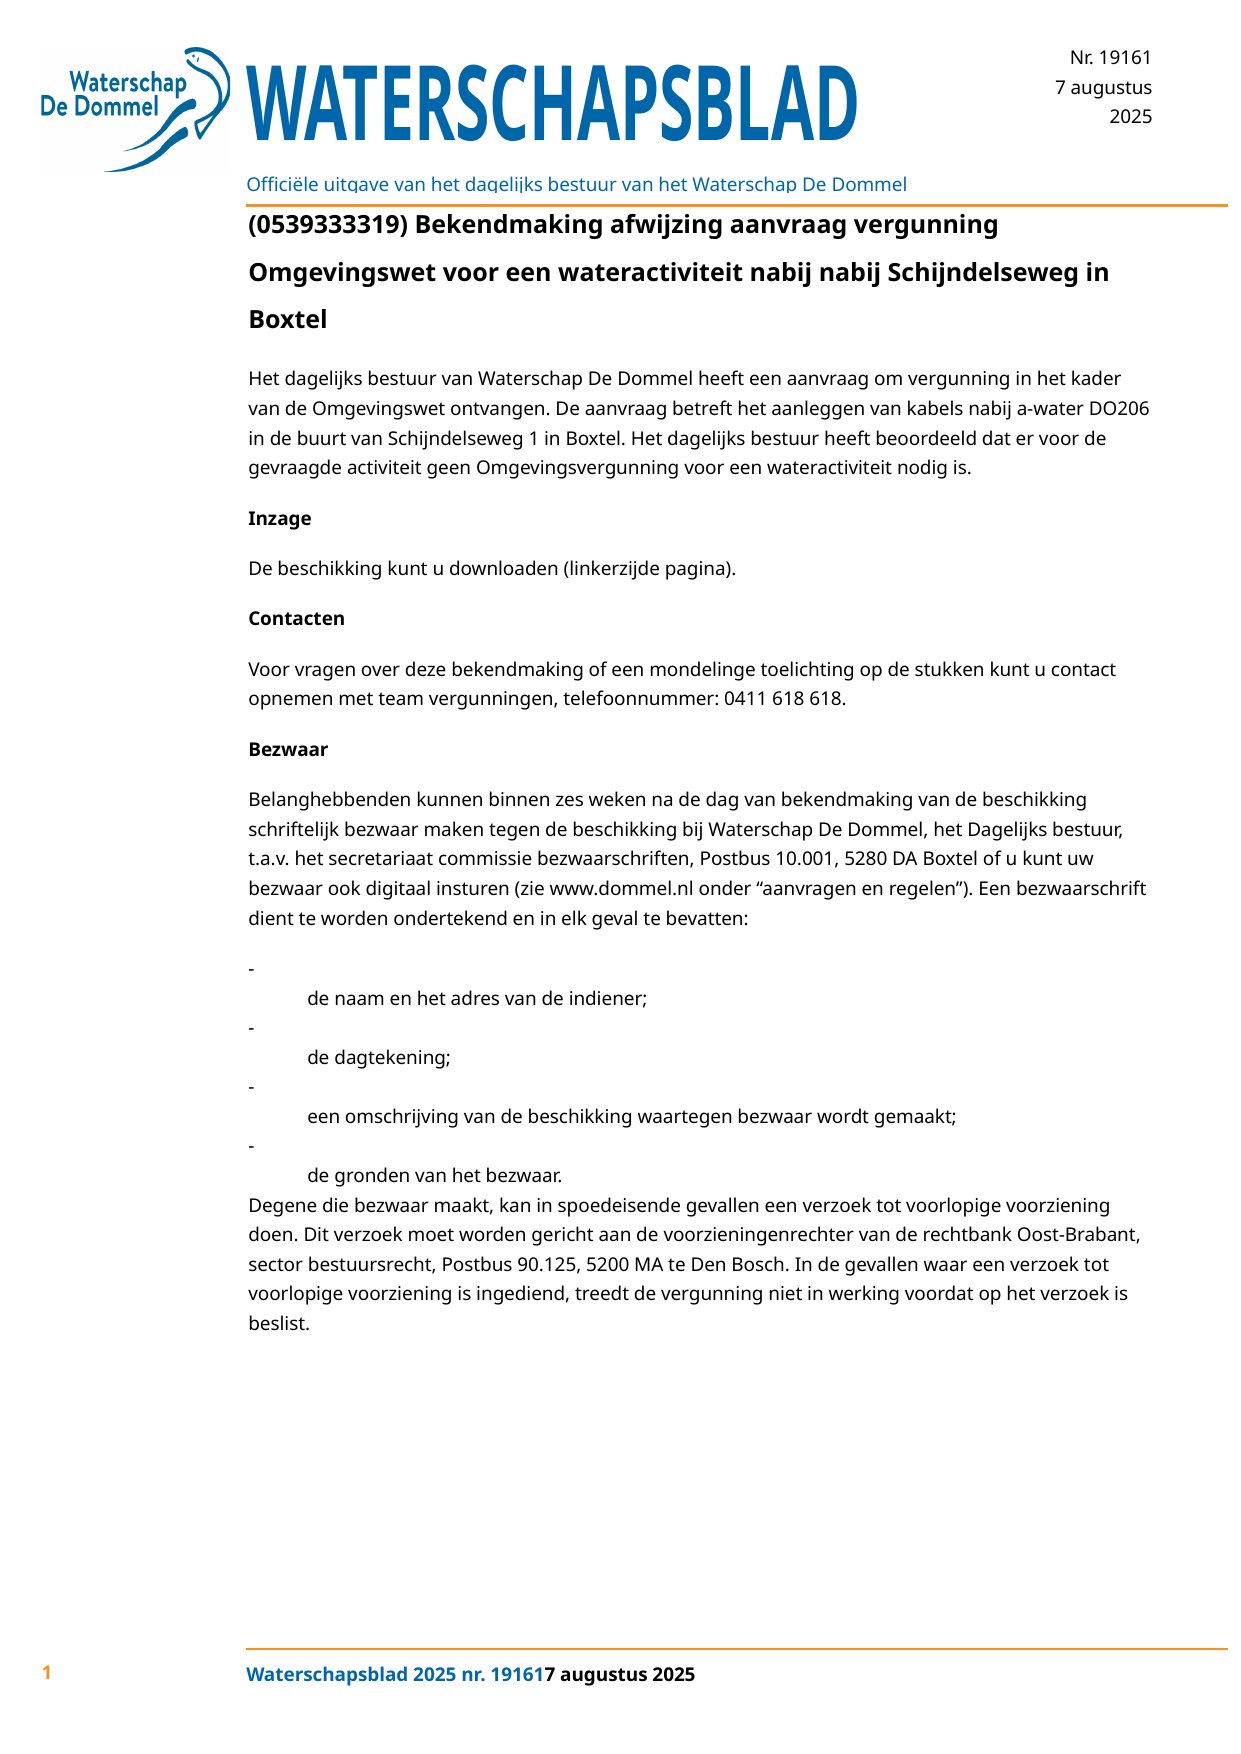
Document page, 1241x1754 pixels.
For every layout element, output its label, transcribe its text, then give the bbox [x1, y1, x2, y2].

text Inzage [248, 505, 1152, 530]
text (0539333319) Bekendmaking afwijzing aanvraag vergunning Omgevingswet voor een wateractiviteit nabij nabij Schijndelseweg in Boxtel [248, 207, 1152, 336]
text Belanghebbenden kunnen binnen zes weken na de dag van bekendmaking van de beschikking schriftelijk bezwaar maken tegen de beschikking bij Waterschap De Dommel, het Dagelijks bestuur, t.a.v. het secretariaat commissie bezwaarschriften, Postbus 10.001, 5280 DA Boxtel of u kunt uw bezwaar ook digitaal insturen (zie www.dommel.nl onder “aanvragen en regelen”). Een bezwaarschrift dient te worden ondertekend en in elk geval te bevatten: [248, 786, 1152, 930]
text Bezwaar [248, 736, 1152, 762]
list de gronden van het bezwaar. [248, 1162, 1152, 1188]
picture [198, 118, 210, 131]
list een omschrijving van de beschikking waartegen bezwaar wordt gemaakt; [248, 1103, 1152, 1129]
list de naam en het adres van de indiener; [248, 985, 1152, 1010]
text Degene die bezwaar maakt, kan in spoedeisende gevallen een verzoek tot voorlopige voorziening doen. Dit verzoek moet worden gericht aan de voorzieningenrechter van de rechtbank Oost-Brabant, sector bestuursrecht, Postbus 90.125, 5200 MA te Den Bosch. In de gevallen waar een verzoek tot voorlopige voorziening is ingediend, treedt de vergunning niet in werking voordat op het verzoek is beslist. [248, 1192, 1152, 1336]
text De beschikking kunt u downloaden (linkerzijde pagina). [248, 555, 1152, 581]
text Voor vragen over deze bekendmaking of een mondelinge toelichting op de stukken kunt u contact opnemen met team vergunningen, telefoonnummer: 0411 618 618. [248, 656, 1152, 711]
picture [41, 47, 231, 172]
text Het dagelijks bestuur van Waterschap De Dommel heeft een aanvraag om vergunning in het kader van de Omgevingswet ontvangen. De aanvraag betreft het aanleggen van kabels nabij a-water DO206 in de buurt van Schijndelseweg 1 in Boxtel. Het dagelijks bestuur heeft beoordeeld dat er voor de gevraagde activiteit geen Omgevingsvergunning voor een wateractiviteit nodig is. [248, 366, 1152, 480]
picture [204, 47, 231, 76]
list de dagtekening; [248, 1044, 1152, 1069]
picture [45, 99, 51, 111]
text Contacten [248, 606, 1152, 631]
